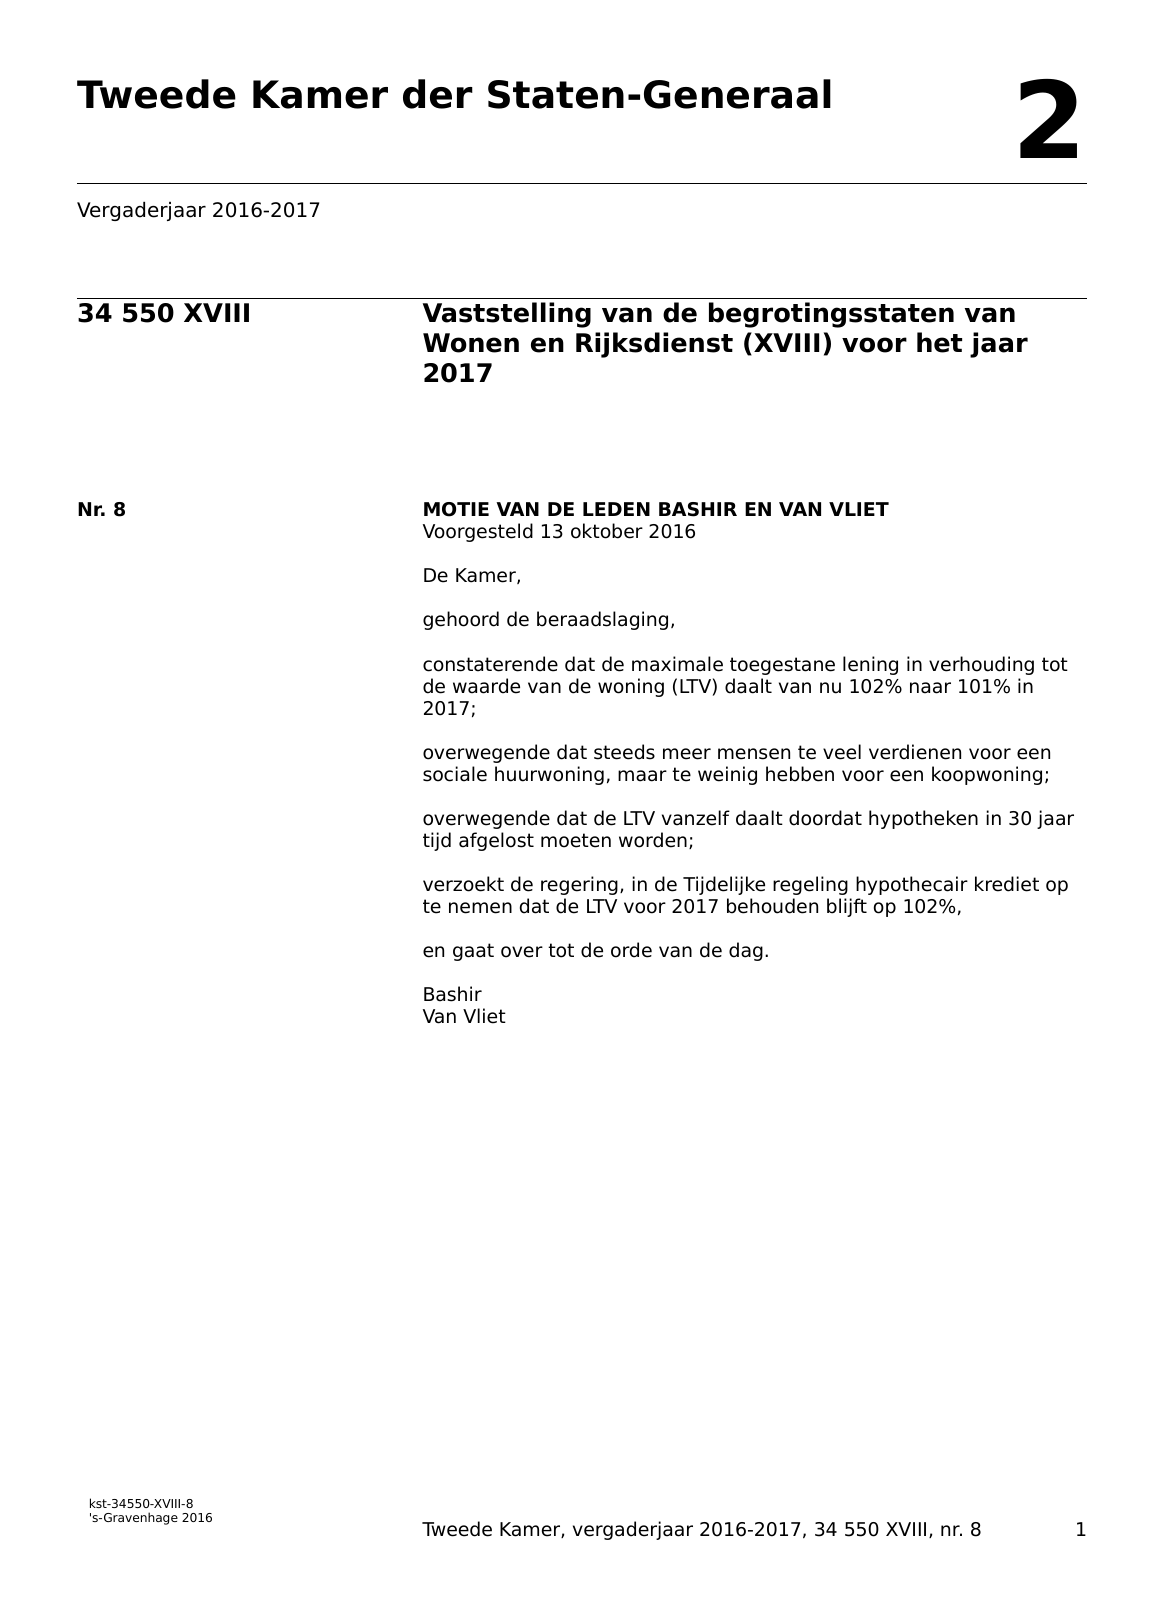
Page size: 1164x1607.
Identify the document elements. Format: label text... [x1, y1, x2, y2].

text gehoord de beraadslaging, [422, 609, 1087, 631]
table_header Tweede Kamer der Staten-Generaal [77, 59, 886, 183]
text Bashir [422, 984, 1087, 1006]
text constaterende dat de maximale toegestane lening in verhouding tot de waarde van de woning (LTV) daalt van nu 102% naar 101% in 2017; [422, 653, 1087, 719]
table_header 2 [886, 59, 1087, 183]
text 's-Gravenhage 2016 [88, 1511, 323, 1525]
text Voorgesteld 13 oktober 2016 [422, 521, 1087, 543]
subtitle 34 550 XVIII Vaststelling van de begrotingsstaten van Wonen en Rijksdienst (XVIII) voor het jaar 2017 [77, 299, 1087, 388]
text kst-34550-XVIII-8 [88, 1497, 323, 1511]
text en gaat over tot de orde van de dag. [422, 940, 1087, 962]
text Van Vliet [422, 1006, 1087, 1028]
subtitle Nr. 8 MOTIE VAN DE LEDEN BASHIR EN VAN VLIET [77, 499, 1087, 521]
text overwegende dat de LTV vanzelf daalt doordat hypotheken in 30 jaar tijd afgelost moeten worden; [422, 808, 1087, 852]
text De Kamer, [422, 565, 1087, 587]
text verzoekt de regering, in de Tijdelijke regeling hypothecair krediet op te nemen dat de LTV voor 2017 behouden blijft op 102%, [422, 874, 1087, 918]
text overwegende dat steeds meer mensen te veel verdienen voor een sociale huurwoning, maar te weinig hebben voor een koopwoning; [422, 742, 1087, 786]
table_cell Vergaderjaar 2016-2017 [77, 184, 1087, 298]
